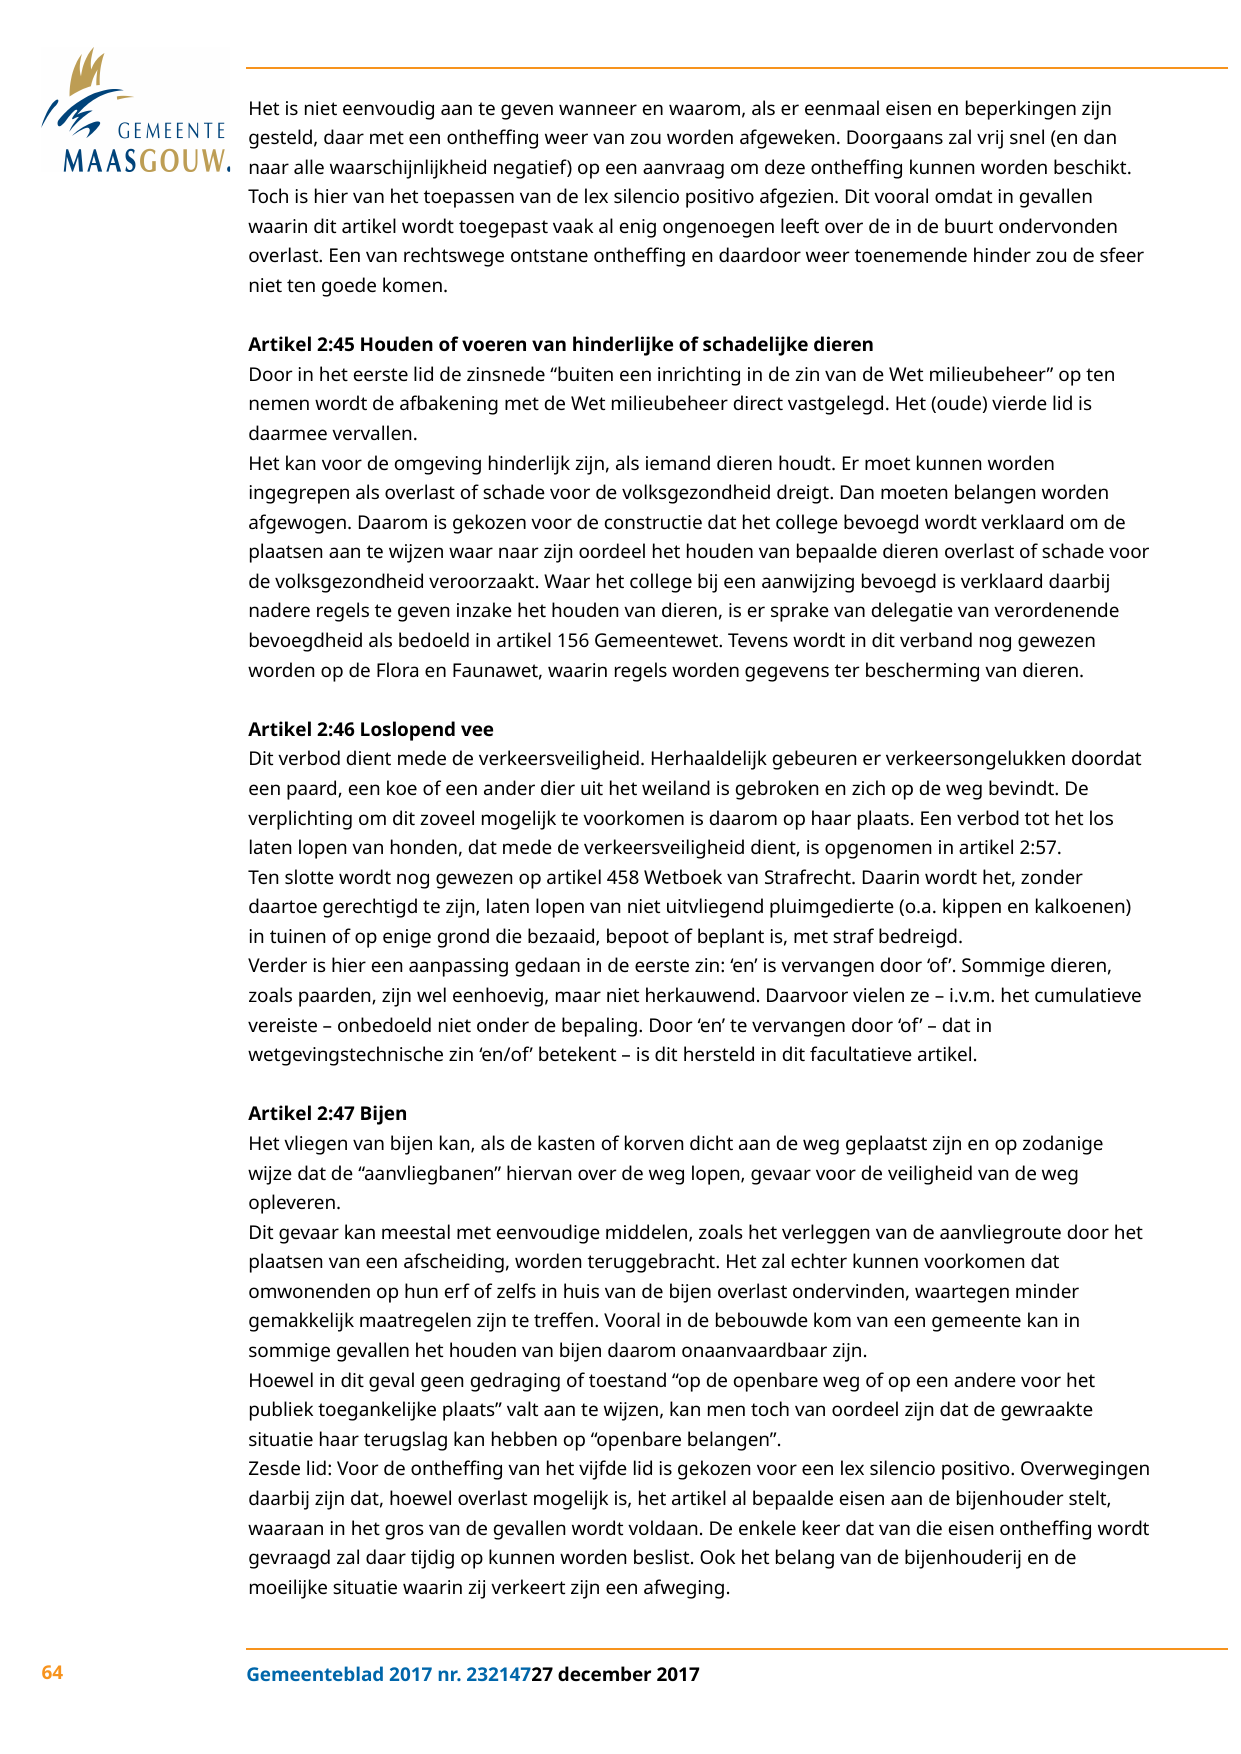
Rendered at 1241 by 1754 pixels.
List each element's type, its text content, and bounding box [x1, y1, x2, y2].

text Verder is hier een aanpassing gedaan in de eerste zin: ‘en’ is vervangen door ‘of’. Sommige dieren, zoals paarden, zijn wel eenhoevig, maar niet herkauwend. Daarvoor vielen ze – i.v.m. het cumulatieve vereiste – onbedoeld niet onder de bepaling. Door ‘en’ te vervangen door ‘of’ – dat in wetgevingstechnische zin ‘en/of’ betekent – is dit hersteld in dit facultatieve artikel. [248, 953, 1152, 1067]
text Het vliegen van bijen kan, als de kasten of korven dicht aan de weg geplaatst zijn en op zodanige wijze dat de “aanvliegbanen” hiervan over de weg lopen, gevaar voor de veiligheid van de weg opleveren. [248, 1130, 1152, 1215]
text Ten slotte wordt nog gewezen op artikel 458 Wetboek van Strafrecht. Daarin wordt het, zonder daartoe gerechtigd te zijn, laten lopen van niet uitvliegend pluimgedierte (o.a. kippen en kalkoenen) in tuinen of op enige grond die bezaaid, bepoot of beplant is, met straf bedreigd. [248, 864, 1152, 949]
text Door in het eerste lid de zinsnede “buiten een inrichting in de zin van de Wet milieubeheer” op ten nemen wordt de afbakening met de Wet milieubeheer direct vastgelegd. Het (oude) vierde lid is daarmee vervallen. [248, 361, 1152, 446]
text Artikel 2:45 Houden of voeren van hinderlijke of schadelijke dieren [248, 331, 1152, 357]
text Zesde lid: Voor de ontheffing van het vijfde lid is gekozen voor een lex silencio positivo. Overwegingen daarbij zijn dat, hoewel overlast mogelijk is, het artikel al bepaalde eisen aan de bijenhouder stelt, waaraan in het gros van de gevallen wordt voldaan. De enkele keer dat van die eisen ontheffing wordt gevraagd zal daar tijdig op kunnen worden beslist. Ook het belang van de bijenhouderij en de moeilijke situatie waarin zij verkeert zijn een afweging. [248, 1456, 1152, 1600]
text Het is niet eenvoudig aan te geven wanneer en waarom, als er eenmaal eisen en beperkingen zijn gesteld, daar met een ontheffing weer van zou worden afgeweken. Doorgaans zal vrij snel (en dan naar alle waarschijnlijkheid negatief) op een aanvraag om deze ontheffing kunnen worden beschikt. Toch is hier van het toepassen van de lex silencio positivo afgezien. Dit vooral omdat in gevallen waarin dit artikel wordt toegepast vaak al enig ongenoegen leeft over de in de buurt ondervonden overlast. Een van rechtswege ontstane ontheffing en daardoor weer toenemende hinder zou de sfeer niet ten goede komen. [248, 95, 1152, 298]
text Artikel 2:47 Bijen [248, 1101, 1152, 1126]
text Artikel 2:46 Loslopend vee [248, 716, 1152, 742]
picture [41, 47, 231, 172]
text Dit verbod dient mede de verkeersveiligheid. Herhaaldelijk gebeuren er verkeersongelukken doordat een paard, een koe of een ander dier uit het weiland is gebroken en zich op de weg bevindt. De verplichting om dit zoveel mogelijk te voorkomen is daarom op haar plaats. Een verbod tot het los laten lopen van honden, dat mede de verkeersveiligheid dient, is opgenomen in artikel 2:57. [248, 746, 1152, 860]
text Het kan voor de omgeving hinderlijk zijn, als iemand dieren houdt. Er moet kunnen worden ingegrepen als overlast of schade voor de volksgezondheid dreigt. Dan moeten belangen worden afgewogen. Daarom is gekozen voor de constructie dat het college bevoegd wordt verklaard om de plaatsen aan te wijzen waar naar zijn oordeel het houden van bepaalde dieren overlast of schade voor de volksgezondheid veroorzaakt. Waar het college bij een aanwijzing bevoegd is verklaard daarbij nadere regels te geven inzake het houden van dieren, is er sprake van delegatie van verordenende bevoegdheid als bedoeld in artikel 156 Gemeentewet. Tevens wordt in dit verband nog gewezen worden op de Flora en Faunawet, waarin regels worden gegevens ter bescherming van dieren. [248, 450, 1152, 683]
text Hoewel in dit geval geen gedraging of toestand “op de openbare weg of op een andere voor het publiek toegankelijke plaats” valt aan te wijzen, kan men toch van oordeel zijn dat de gewraakte situatie haar terugslag kan hebben op “openbare belangen”. [248, 1367, 1152, 1452]
text Dit gevaar kan meestal met eenvoudige middelen, zoals het verleggen van de aanvliegroute door het plaatsen van een afscheiding, worden teruggebracht. Het zal echter kunnen voorkomen dat omwonenden op hun erf of zelfs in huis van de bijen overlast ondervinden, waartegen minder gemakkelijk maatregelen zijn te treffen. Vooral in de bebouwde kom van een gemeente kan in sommige gevallen het houden van bijen daarom onaanvaardbaar zijn. [248, 1219, 1152, 1363]
